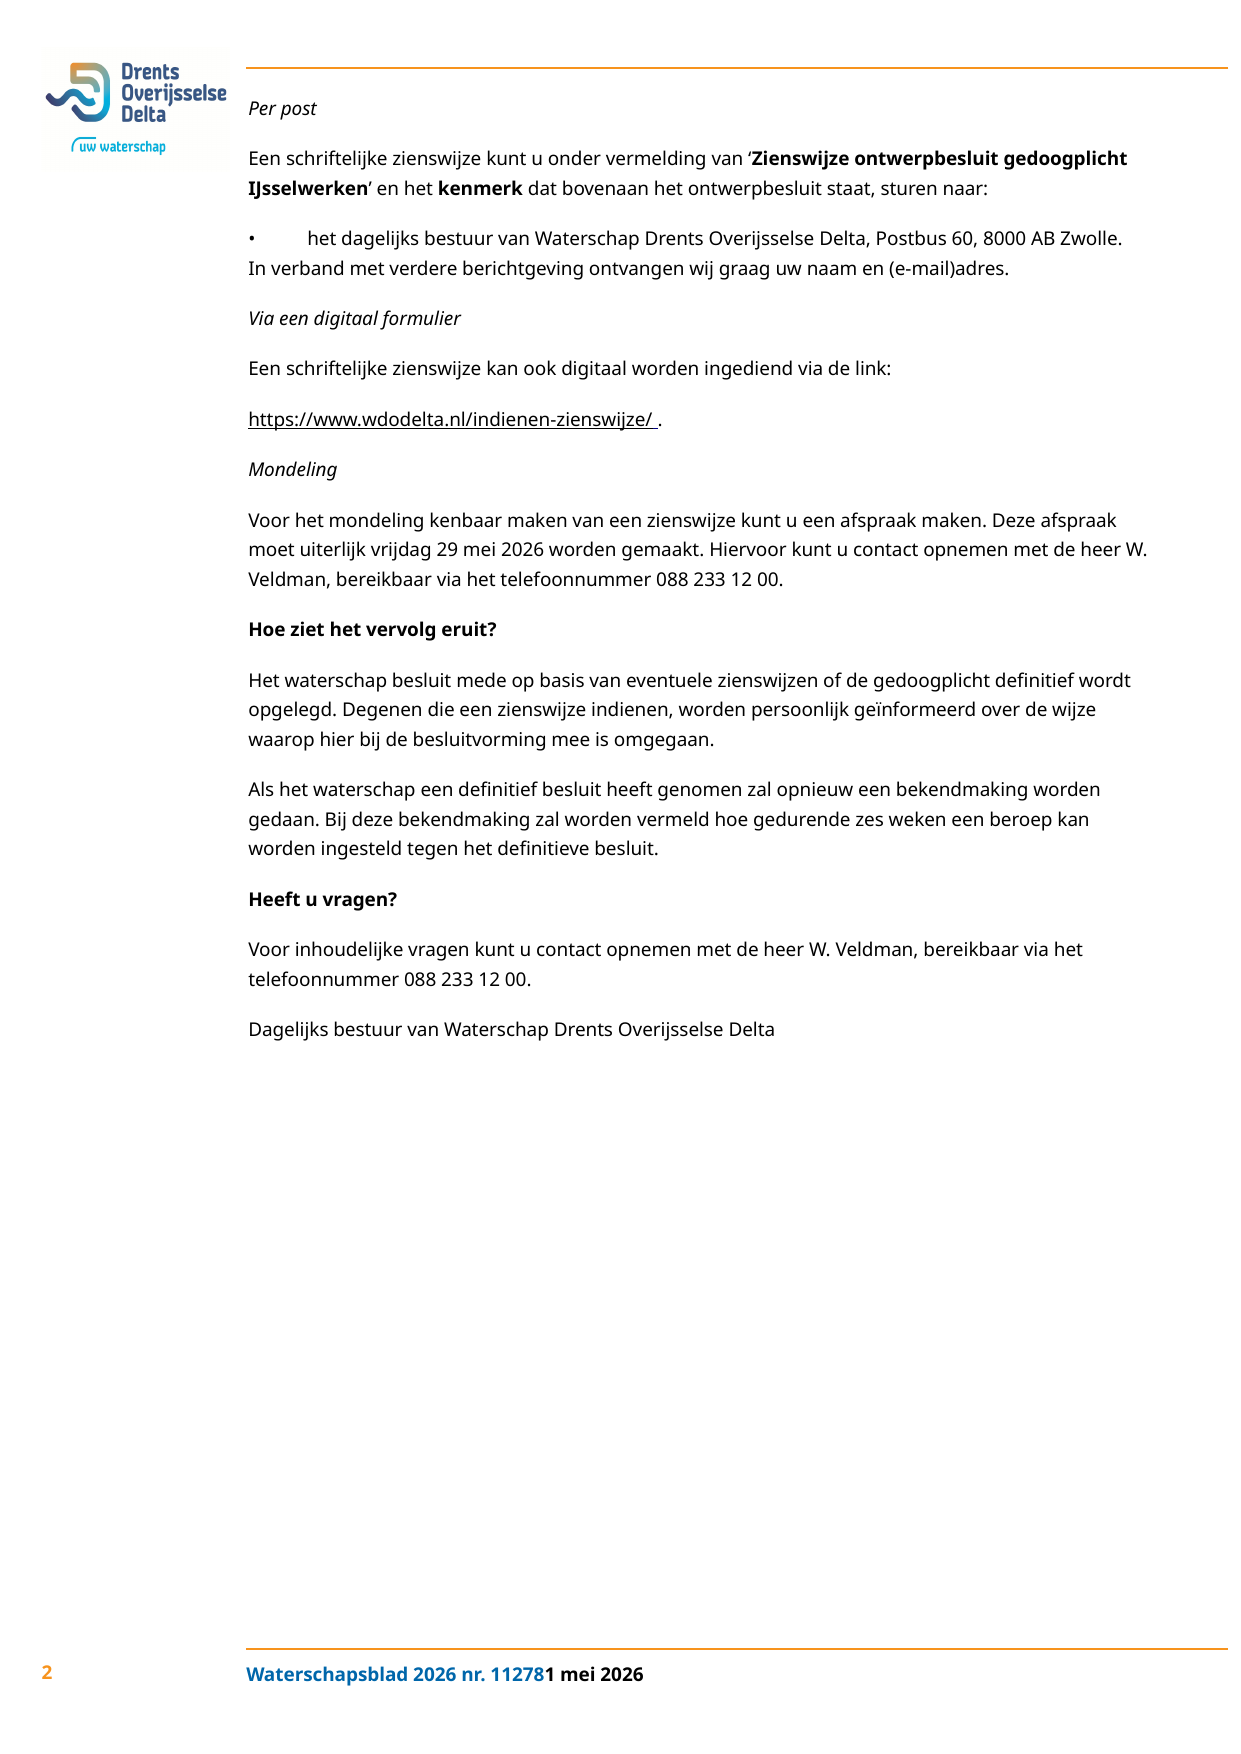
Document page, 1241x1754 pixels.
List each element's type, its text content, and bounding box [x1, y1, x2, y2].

text Voor het mondeling kenbaar maken van een zienswijze kunt u een afspraak maken. Deze afspraak moet uiterlijk vrijdag 29 mei 2026 worden gemaakt. Hiervoor kunt u contact opnemen met de heer W. Veldman, bereikbaar via het telefoonnummer 088 233 12 00. [248, 507, 1152, 592]
text Als het waterschap een definitief besluit heeft genomen zal opnieuw een bekendmaking worden gedaan. Bij deze bekendmaking zal worden vermeld hoe gedurende zes weken een beroep kan worden ingesteld tegen het definitieve besluit. [248, 776, 1152, 861]
text In verband met verdere berichtgeving ontvangen wij graag uw naam en (e-mail)adres. [248, 255, 1152, 281]
text Heeft u vragen? [248, 886, 1152, 912]
text Via een digitaal formulier [248, 305, 1152, 331]
text https://www.wdodelta.nl/indienen-zienswijze/ . [248, 406, 1152, 432]
text Hoe ziet het vervolg eruit? [248, 616, 1152, 642]
text Voor inhoudelijke vragen kunt u contact opnemen met de heer W. Veldman, bereikbaar via het telefoonnummer 088 233 12 00. [248, 936, 1152, 992]
text Dagelijks bestuur van Waterschap Drents Overijsselse Delta [248, 1016, 1152, 1042]
text Een schriftelijke zienswijze kan ook digitaal worden ingediend via de link: [248, 356, 1152, 381]
text Het waterschap besluit mede op basis van eventuele zienswijzen of de gedoogplicht definitief wordt opgelegd. Degenen die een zienswijze indienen, worden persoonlijk geïnformeerd over de wijze waarop hier bij de besluitvorming mee is omgegaan. [248, 667, 1152, 752]
text Een schriftelijke zienswijze kunt u onder vermelding van ‘Zienswijze ontwerpbesluit gedoogplicht IJsselwerken’ en het kenmerk dat bovenaan het ontwerpbesluit staat, sturen naar: [248, 145, 1152, 201]
text Mondeling [248, 456, 1152, 482]
text Per post [248, 95, 1152, 121]
picture [41, 47, 231, 172]
list het dagelijks bestuur van Waterschap Drents Overijsselse Delta, Postbus 60, 8000 AB Zwolle. [248, 225, 1152, 251]
